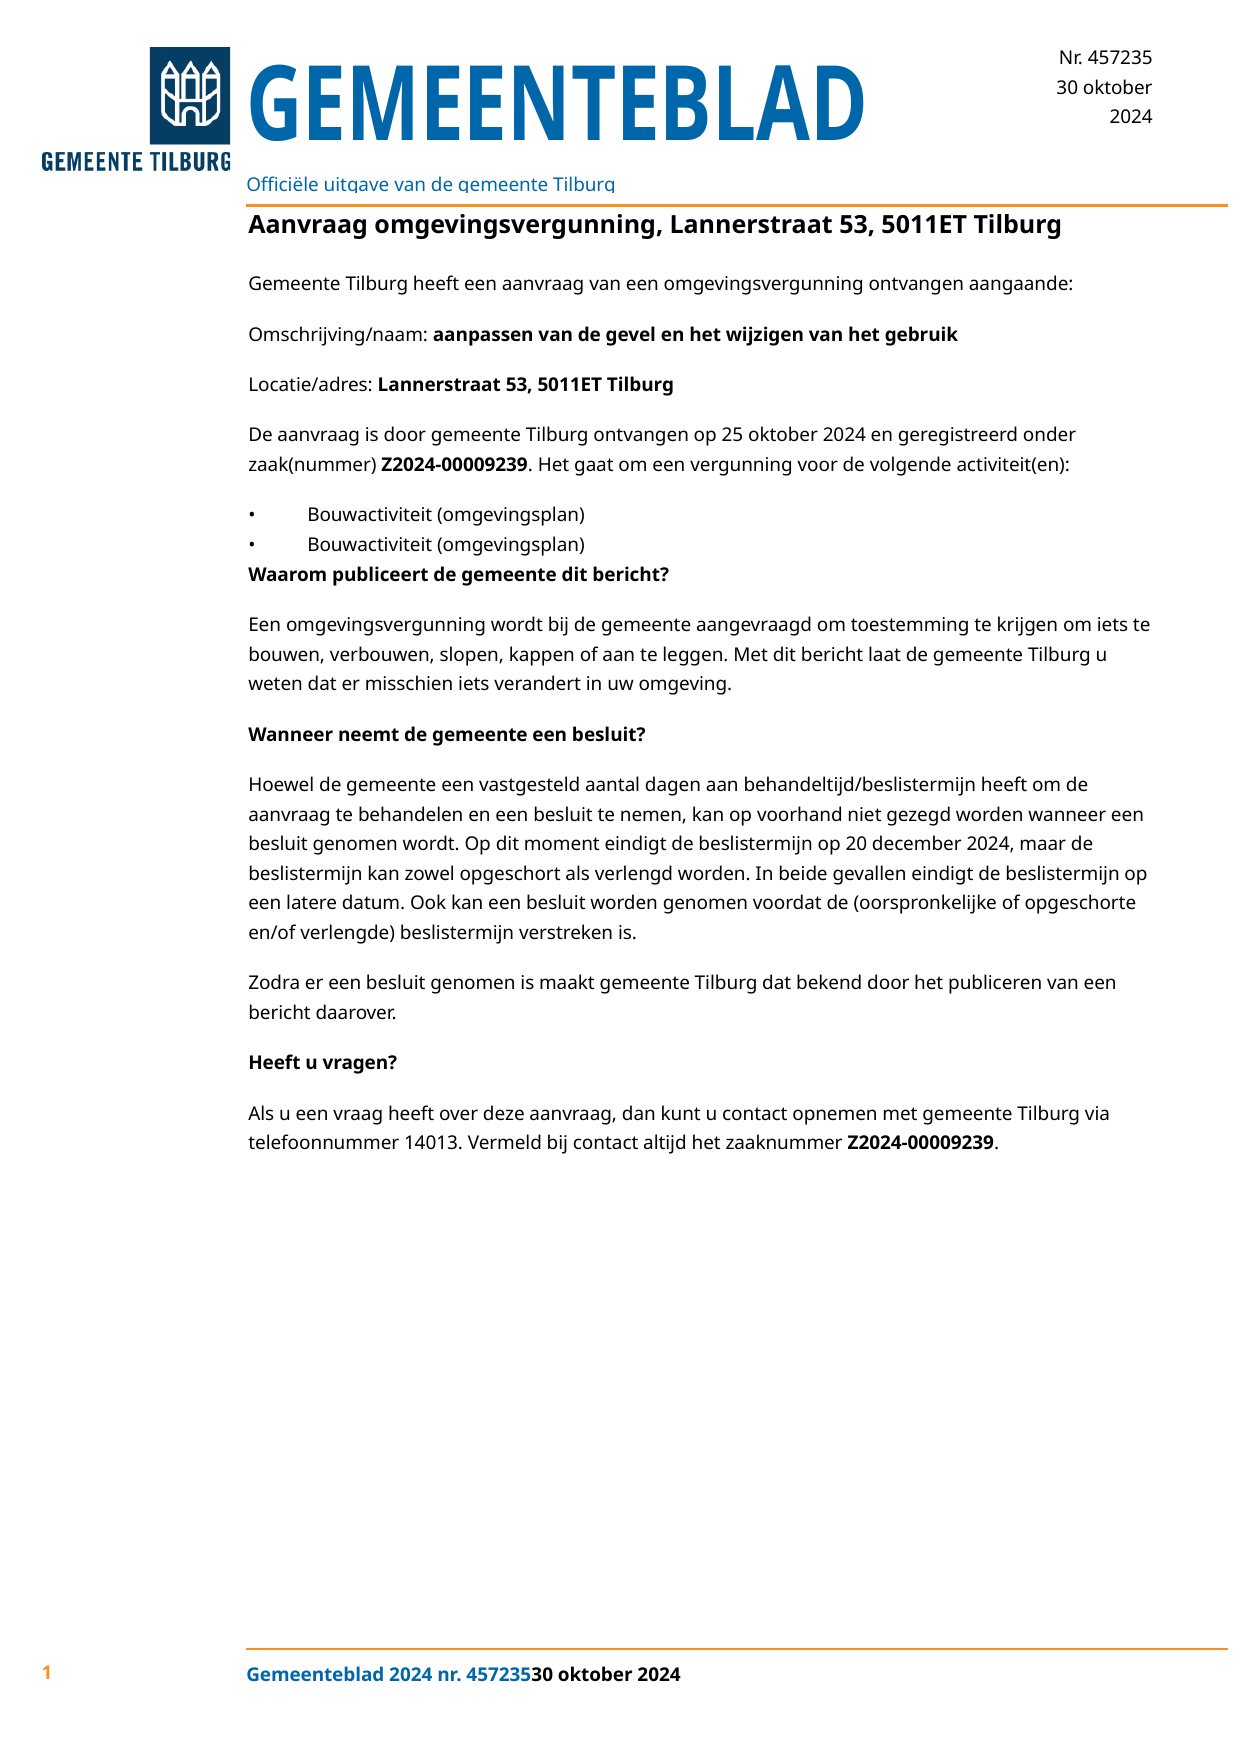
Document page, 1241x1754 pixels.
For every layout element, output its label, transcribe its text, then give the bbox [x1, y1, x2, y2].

text Aanvraag omgevingsvergunning, Lannerstraat 53, 5011ET Tilburg [248, 207, 1152, 241]
text De aanvraag is door gemeente Tilburg ontvangen op 25 oktober 2024 en geregistreerd onder zaak(nummer) Z2024-00009239. Het gaat om een vergunning voor de volgende activiteit(en): [248, 422, 1152, 477]
text Gemeente Tilburg heeft een aanvraag van een omgevingsvergunning ontvangen aangaande: [248, 270, 1152, 296]
text Wanneer neemt de gemeente een besluit? [248, 721, 1152, 746]
text Heeft u vragen? [248, 1049, 1152, 1075]
text Locatie/adres: Lannerstraat 53, 5011ET Tilburg [248, 371, 1152, 397]
text Omschrijving/naam: aanpassen van de gevel en het wijzigen van het gebruik [248, 321, 1152, 346]
text Zodra er een besluit genomen is maakt gemeente Tilburg dat bekend door het publiceren van een bericht daarover. [248, 969, 1152, 1025]
list Bouwactiviteit (omgevingsplan) [248, 502, 1152, 527]
picture [41, 47, 231, 172]
text Een omgevingsvergunning wordt bij de gemeente aangevraagd om toestemming te krijgen om iets te bouwen, verbouwen, slopen, kappen of aan te leggen. Met dit bericht laat de gemeente Tilburg u weten dat er misschien iets verandert in uw omgeving. [248, 611, 1152, 696]
text Als u een vraag heeft over deze aanvraag, dan kunt u contact opnemen met gemeente Tilburg via telefoonnummer 14013. Vermeld bij contact altijd het zaaknummer Z2024-00009239. [248, 1100, 1152, 1155]
text Hoewel de gemeente een vastgesteld aantal dagen aan behandeltijd/beslistermijn heeft om de aanvraag te behandelen en een besluit te nemen, kan op voorhand niet gezegd worden wanneer een besluit genomen wordt. Op dit moment eindigt de beslistermijn op 20 december 2024, maar de beslistermijn kan zowel opgeschort als verlengd worden. In beide gevallen eindigt de beslistermijn op een latere datum. Ook kan een besluit worden genomen voordat de (oorspronkelijke of opgeschorte en/of verlengde) beslistermijn verstreken is. [248, 771, 1152, 945]
text Waarom publiceert de gemeente dit bericht? [248, 561, 1152, 586]
list Bouwactiviteit (omgevingsplan) [248, 531, 1152, 557]
